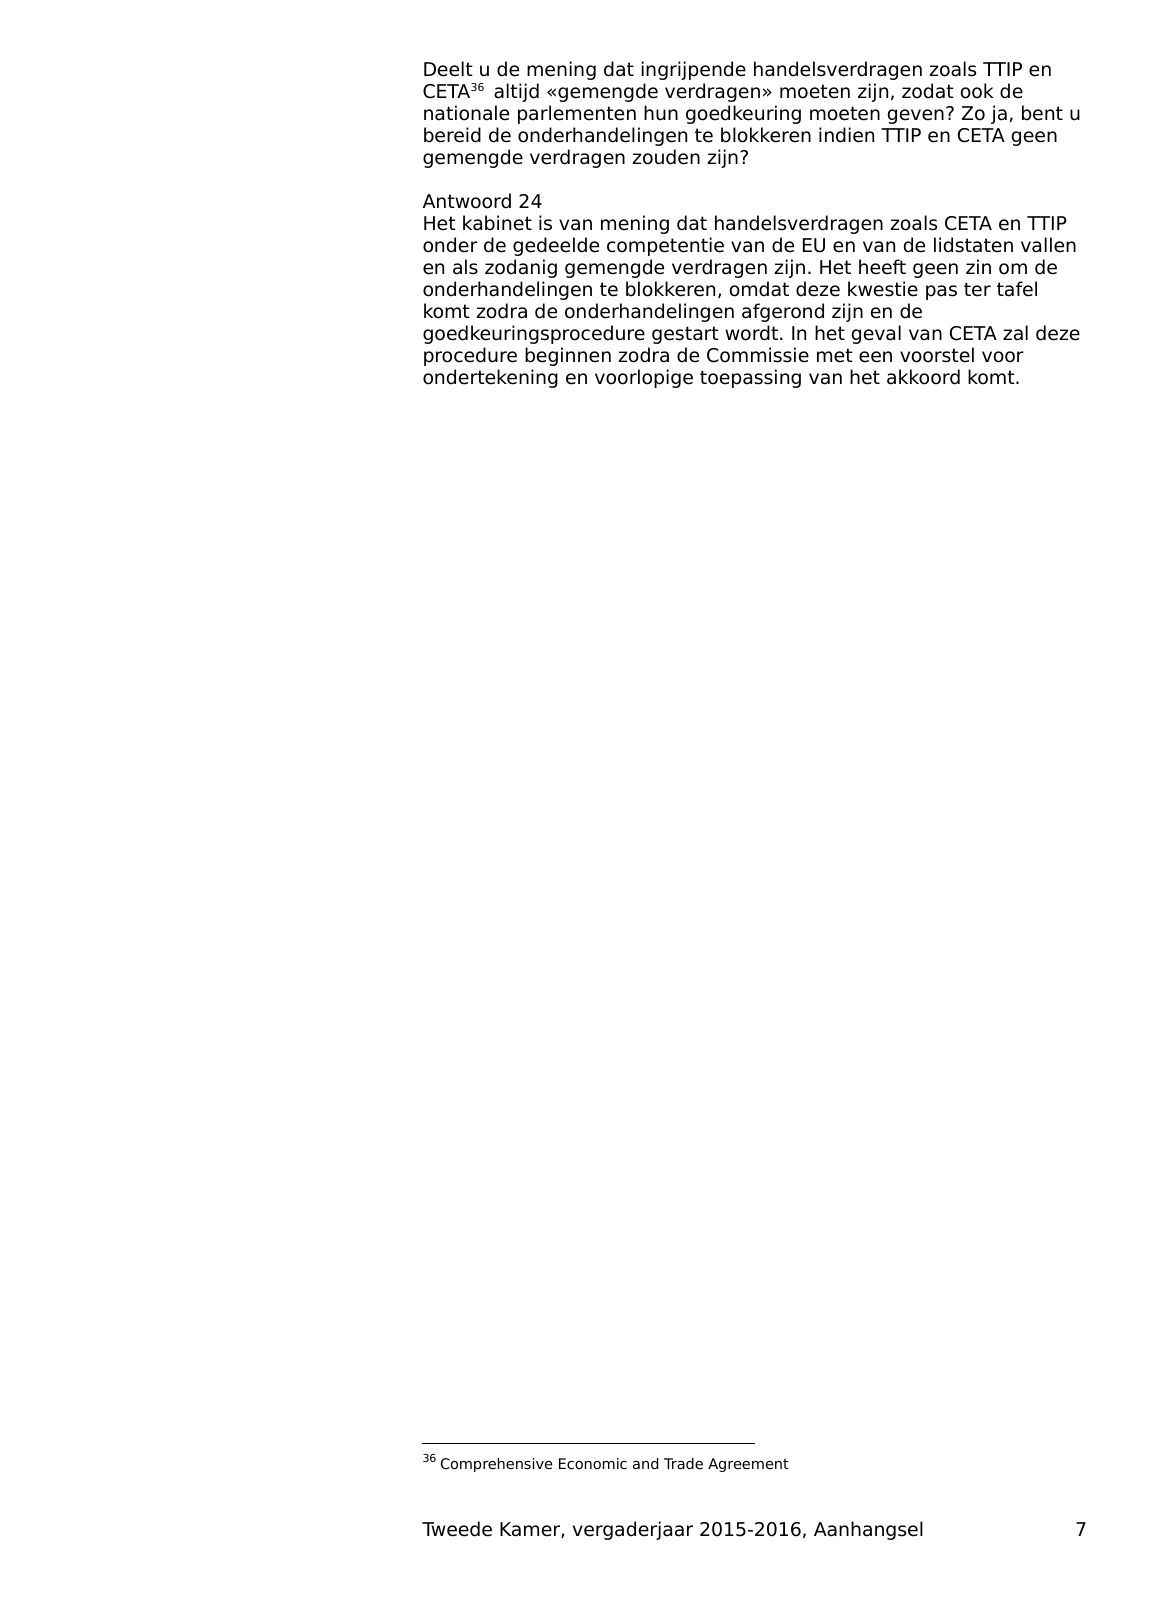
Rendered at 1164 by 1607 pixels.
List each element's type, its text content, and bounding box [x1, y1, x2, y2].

text Comprehensive Economic and Trade Agreement [422, 1452, 1087, 1474]
text Het kabinet is van mening dat handelsverdragen zoals CETA en TTIP onder de gedeelde competentie van de EU en van de lidstaten vallen en als zodanig gemengde verdragen zijn. Het heeft geen zin om de onderhandelingen te blokkeren, omdat deze kwestie pas ter tafel komt zodra de onderhandelingen afgerond zijn en de goedkeuringsprocedure gestart wordt. In het geval van CETA zal deze procedure beginnen zodra de Commissie met een voorstel voor ondertekening en voorlopige toepassing van het akkoord komt. [422, 213, 1087, 389]
text Deelt u de mening dat ingrijpende handelsverdragen zoals TTIP en CETA altijd «gemengde verdragen» moeten zijn, zodat ook de nationale parlementen hun goedkeuring moeten geven? Zo ja, bent u bereid de onderhandelingen te blokkeren indien TTIP en CETA geen gemengde verdragen zouden zijn? [422, 59, 1087, 169]
text Antwoord 24 [422, 191, 1087, 213]
